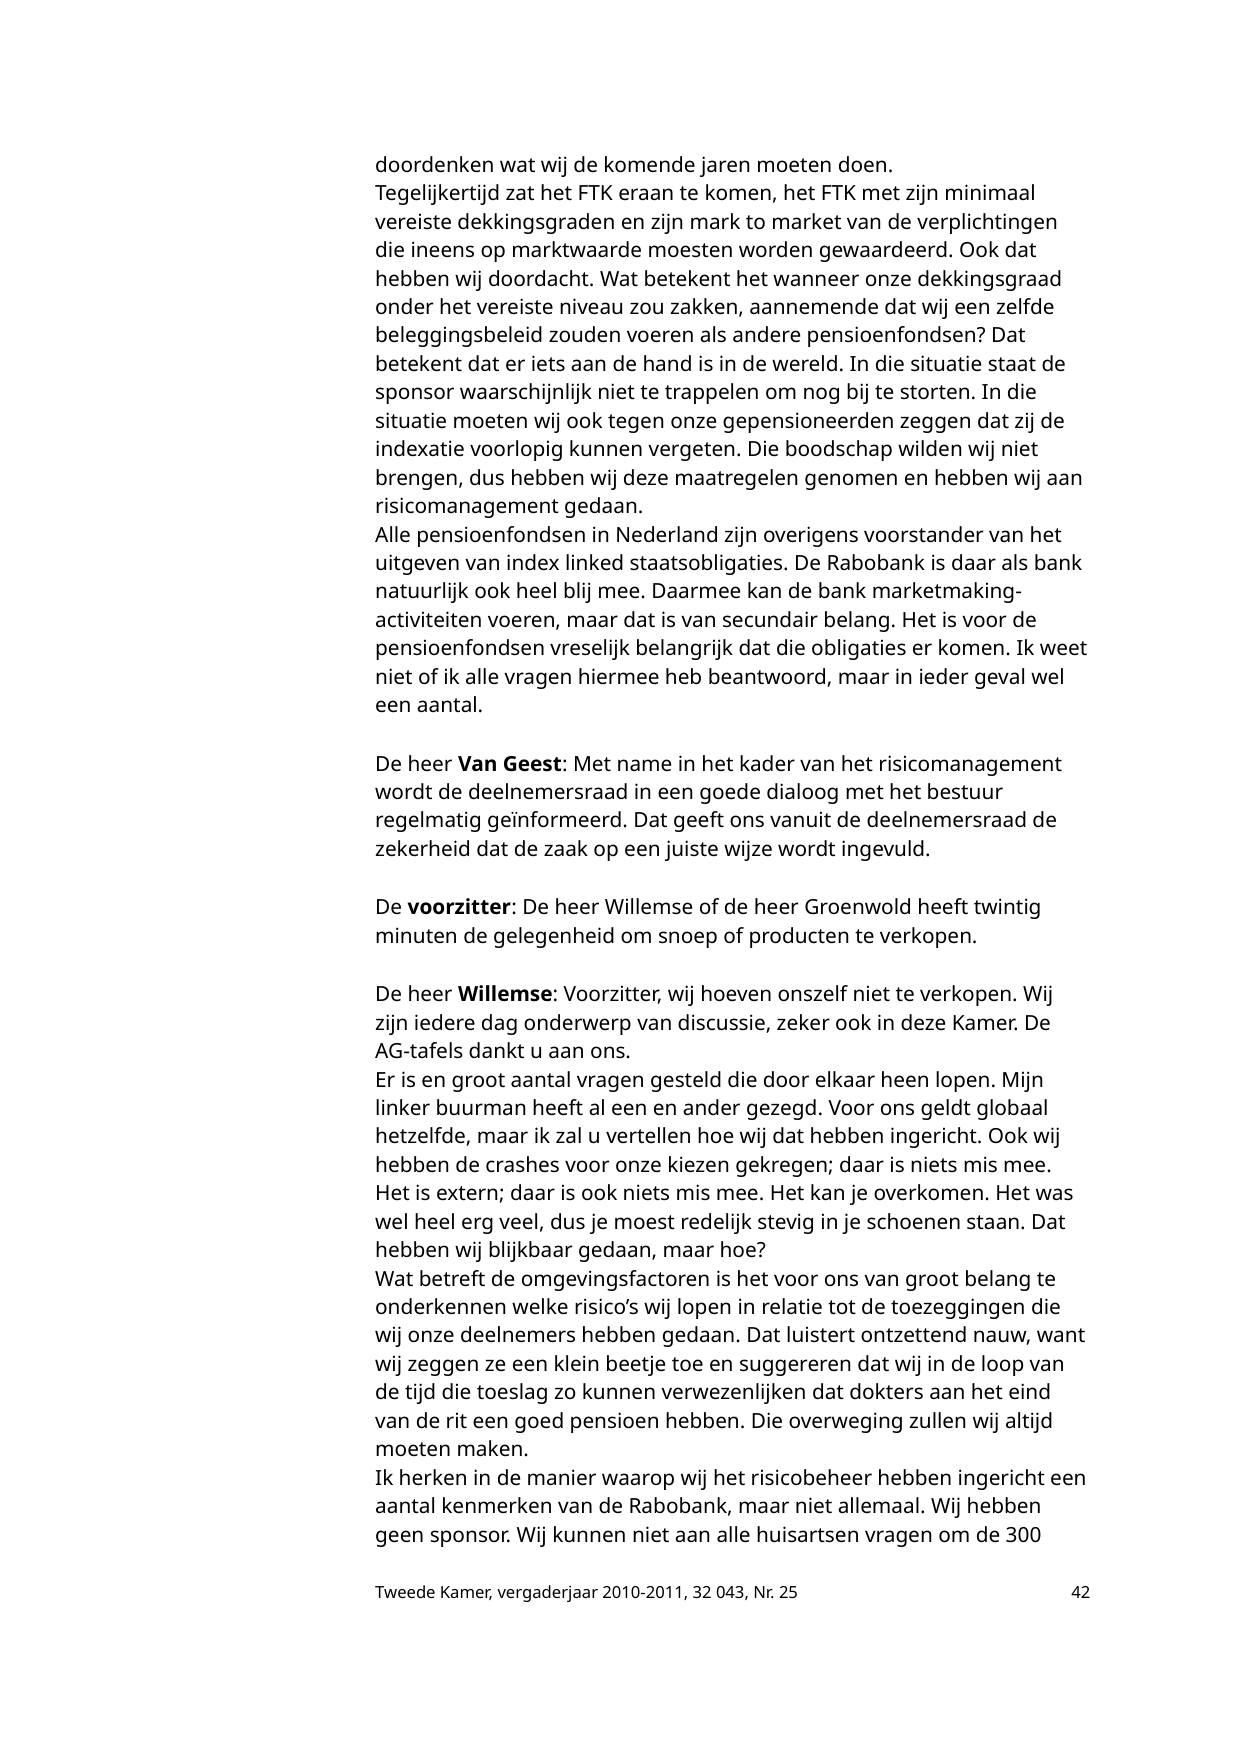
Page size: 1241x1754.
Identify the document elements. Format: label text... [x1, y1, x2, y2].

text De voorzitter: De heer Willemse of de heer Groenwold heeft twintig minuten de gelegenheid om snoep of producten te verkopen. [375, 892, 1090, 949]
text Tegelijkertijd zat het FTK eraan te komen, het FTK met zijn minimaal vereiste dekkingsgraden en zijn mark to market van de verplichtingen die ineens op marktwaarde moesten worden gewaardeerd. Ook dat hebben wij doordacht. Wat betekent het wanneer onze dekkingsgraad onder het vereiste niveau zou zakken, aannemende dat wij een zelfde beleggingsbeleid zouden voeren als andere pensioenfondsen? Dat betekent dat er iets aan de hand is in de wereld. In die situatie staat de sponsor waarschijnlijk niet te trappelen om nog bij te storten. In die situatie moeten wij ook tegen onze gepensioneerden zeggen dat zij de indexatie voorlopig kunnen vergeten. Die boodschap wilden wij niet brengen, dus hebben wij deze maatregelen genomen en hebben wij aan risicomanagement gedaan. [375, 178, 1090, 520]
text Alle pensioenfondsen in Nederland zijn overigens voorstander van het uitgeven van index linked staatsobligaties. De Rabobank is daar als bank natuurlijk ook heel blij mee. Daarmee kan de bank marketmaking-activiteiten voeren, maar dat is van secundair belang. Het is voor de pensioenfondsen vreselijk belangrijk dat die obligaties er komen. Ik weet niet of ik alle vragen hiermee heb beantwoord, maar in ieder geval wel een aantal. [375, 520, 1090, 719]
text doordenken wat wij de komende jaren moeten doen. [375, 150, 1090, 178]
text De heer Van Geest: Met name in het kader van het risicomanagement wordt de deelnemersraad in een goede dialoog met het bestuur regelmatig geïnformeerd. Dat geeft ons vanuit de deelnemersraad de zekerheid dat de zaak op een juiste wijze wordt ingevuld. [375, 749, 1090, 862]
text Wat betreft de omgevingsfactoren is het voor ons van groot belang te onderkennen welke risico’s wij lopen in relatie tot de toezeggingen die wij onze deelnemers hebben gedaan. Dat luistert ontzettend nauw, want wij zeggen ze een klein beetje toe en suggereren dat wij in de loop van de tijd die toeslag zo kunnen verwezenlijken dat dokters aan het eind van de rit een goed pensioen hebben. Die overweging zullen wij altijd moeten maken. [375, 1264, 1090, 1463]
text Ik herken in de manier waarop wij het risicobeheer hebben ingericht een aantal kenmerken van de Rabobank, maar niet allemaal. Wij hebben geen sponsor. Wij kunnen niet aan alle huisartsen vragen om de 300 [375, 1463, 1090, 1548]
text De heer Willemse: Voorzitter, wij hoeven onszelf niet te verkopen. Wij zijn iedere dag onderwerp van discussie, zeker ook in deze Kamer. De AG-tafels dankt u aan ons. [375, 979, 1090, 1065]
text Er is en groot aantal vragen gesteld die door elkaar heen lopen. Mijn linker buurman heeft al een en ander gezegd. Voor ons geldt globaal hetzelfde, maar ik zal u vertellen hoe wij dat hebben ingericht. Ook wij hebben de crashes voor onze kiezen gekregen; daar is niets mis mee. Het is extern; daar is ook niets mis mee. Het kan je overkomen. Het was wel heel erg veel, dus je moest redelijk stevig in je schoenen staan. Dat hebben wij blijkbaar gedaan, maar hoe? [375, 1065, 1090, 1264]
